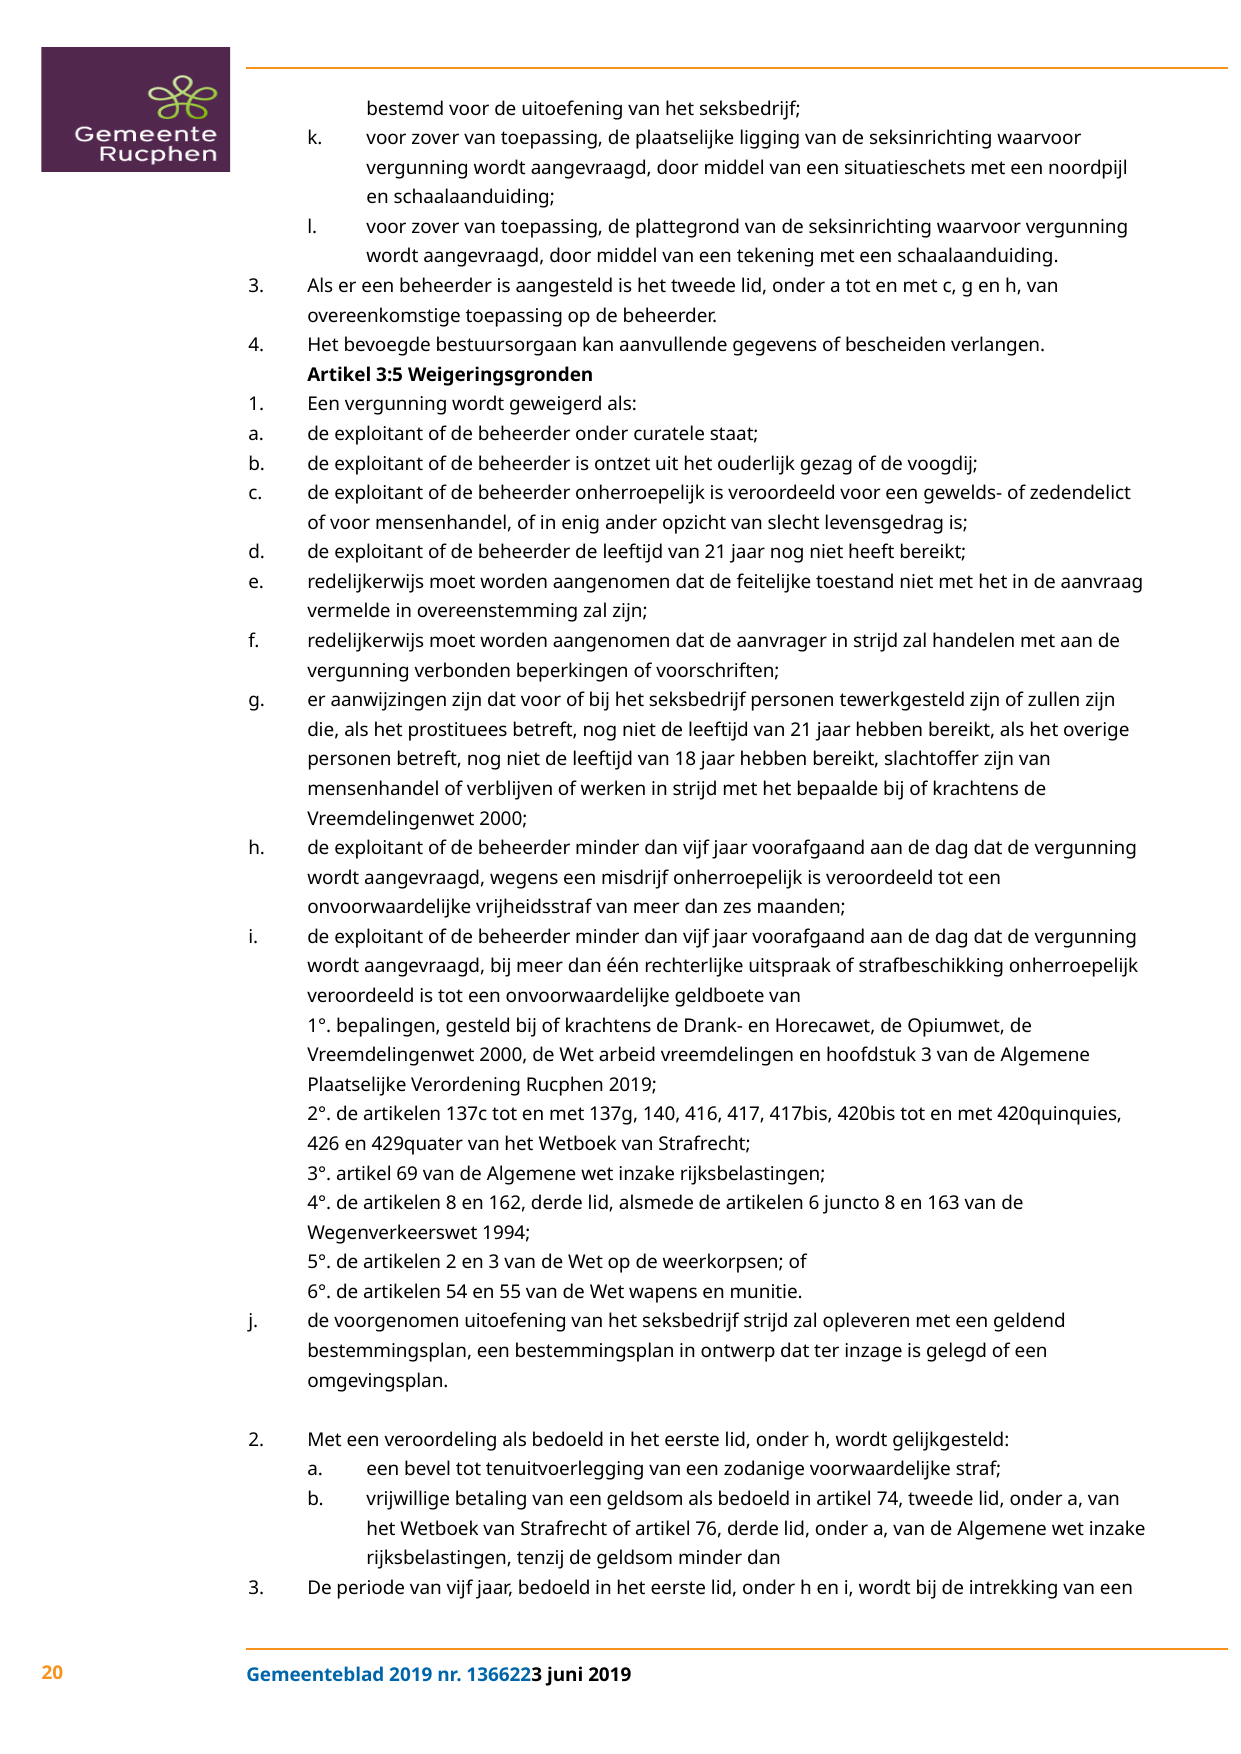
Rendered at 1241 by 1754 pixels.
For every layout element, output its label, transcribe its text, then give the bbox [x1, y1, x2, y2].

list 3°. artikel 69 van de Algemene wet inzake rijksbelastingen; [248, 1160, 1152, 1186]
list de exploitant of de beheerder de leeftijd van 21 jaar nog niet heeft bereikt; [248, 538, 1152, 564]
list 1°. bepalingen, gesteld bij of krachtens de Drank- en Horecawet, de Opiumwet, de Vreemdelingenwet 2000, de Wet arbeid vreemdelingen en hoofdstuk 3 van de Algemene Plaatselijke Verordening Rucphen 2019; [248, 1012, 1152, 1097]
list voor zover van toepassing, de plaatselijke ligging van de seksinrichting waarvoor vergunning wordt aangevraagd, door middel van een situatieschets met een noordpijl en schaalaanduiding; [307, 124, 1152, 209]
list er aanwijzingen zijn dat voor of bij het seksbedrijf personen tewerkgesteld zijn of zullen zijn die, als het prostituees betreft, nog niet de leeftijd van 21 jaar hebben bereikt, als het overige personen betreft, nog niet de leeftijd van 18 jaar hebben bereikt, slachtoffer zijn van mensenhandel of verblijven of werken in strijd met het bepaalde bij of krachtens de Vreemdelingenwet 2000; [248, 686, 1152, 831]
list 2°. de artikelen 137c tot en met 137g, 140, 416, 417, 417bis, 420bis tot en met 420quinquies, 426 en 429quater van het Wetboek van Strafrecht; [248, 1101, 1152, 1156]
list Een vergunning wordt geweigerd als: [248, 391, 1152, 416]
list de exploitant of de beheerder minder dan vijf jaar voorafgaand aan de dag dat de vergunning wordt aangevraagd, wegens een misdrijf onherroepelijk is veroordeeld tot een onvoorwaardelijke vrijheidsstraf van meer dan zes maanden; [248, 834, 1152, 919]
list een bevel tot tenuitvoerlegging van een zodanige voorwaardelijke straf; [307, 1456, 1152, 1481]
list Artikel 3:5 Weigeringsgronden [248, 361, 1152, 387]
list bestemd voor de uitoefening van het seksbedrijf; [307, 95, 1152, 121]
list vrijwillige betaling van een geldsom als bedoeld in artikel 74, tweede lid, onder a, van het Wetboek van Strafrecht of artikel 76, derde lid, onder a, van de Algemene wet inzake rijksbelastingen, tenzij de geldsom minder dan [307, 1485, 1152, 1570]
list Het bevoegde bestuursorgaan kan aanvullende gegevens of bescheiden verlangen. [248, 331, 1152, 357]
list de exploitant of de beheerder is ontzet uit het ouderlijk gezag of de voogdij; [248, 450, 1152, 476]
list de exploitant of de beheerder minder dan vijf jaar voorafgaand aan de dag dat de vergunning wordt aangevraagd, bij meer dan één rechterlijke uitspraak of strafbeschikking onherroepelijk veroordeeld is tot een onvoorwaardelijke geldboete van [248, 923, 1152, 1008]
list 5°. de artikelen 2 en 3 van de Wet op de weerkorpsen; of [248, 1248, 1152, 1274]
list De periode van vijf jaar, bedoeld in het eerste lid, onder h en i, wordt bij de intrekking van een [248, 1574, 1152, 1600]
list redelijkerwijs moet worden aangenomen dat de feitelijke toestand niet met het in de aanvraag vermelde in overeenstemming zal zijn; [248, 568, 1152, 623]
list Als er een beheerder is aangesteld is het tweede lid, onder a tot en met c, g en h, van overeenkomstige toepassing op de beheerder. [248, 272, 1152, 328]
list redelijkerwijs moet worden aangenomen dat de aanvrager in strijd zal handelen met aan de vergunning verbonden beperkingen of voorschriften; [248, 627, 1152, 683]
list Met een veroordeling als bedoeld in het eerste lid, onder h, wordt gelijkgesteld: [248, 1426, 1152, 1452]
list de exploitant of de beheerder onherroepelijk is veroordeeld voor een gewelds- of zedendelict of voor mensenhandel, of in enig ander opzicht van slecht levensgedrag is; [248, 479, 1152, 535]
list de voorgenomen uitoefening van het seksbedrijf strijd zal opleveren met een geldend bestemmingsplan, een bestemmingsplan in ontwerp dat ter inzage is gelegd of een omgevingsplan. [248, 1308, 1152, 1393]
list de exploitant of de beheerder onder curatele staat; [248, 420, 1152, 446]
list 4°. de artikelen 8 en 162, derde lid, alsmede de artikelen 6 juncto 8 en 163 van de Wegenverkeerswet 1994; [248, 1189, 1152, 1245]
list 6°. de artikelen 54 en 55 van de Wet wapens en munitie. [248, 1278, 1152, 1304]
list voor zover van toepassing, de plattegrond van de seksinrichting waarvoor vergunning wordt aangevraagd, door middel van een tekening met een schaalaanduiding. [307, 213, 1152, 268]
picture [41, 47, 231, 172]
